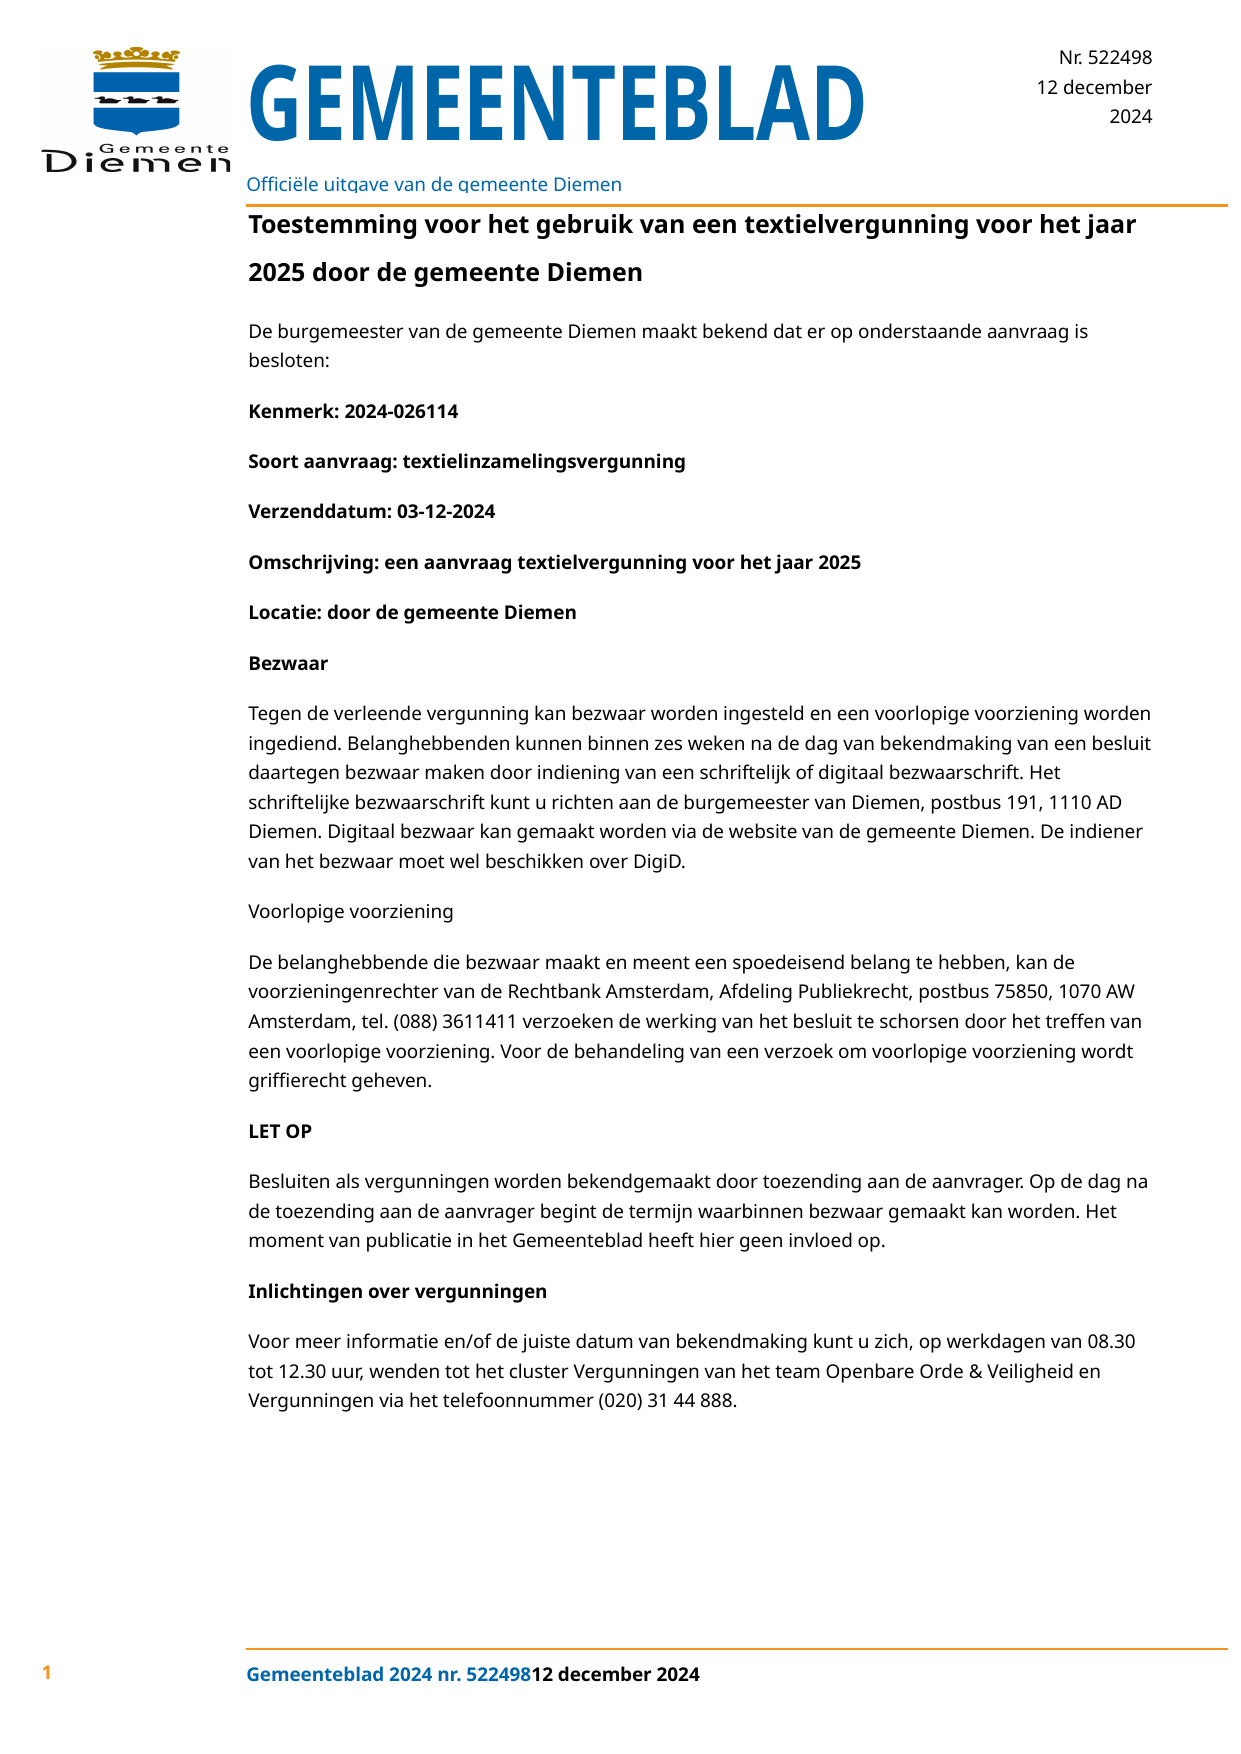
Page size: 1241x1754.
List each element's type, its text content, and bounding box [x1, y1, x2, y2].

text LET OP [248, 1118, 1152, 1144]
text Soort aanvraag: textielinzamelingsvergunning [248, 448, 1152, 474]
text Bezwaar [248, 650, 1152, 676]
text Locatie: door de gemeente Diemen [248, 599, 1152, 625]
text Toestemming voor het gebruik van een textielvergunning voor het jaar 2025 door de gemeente Diemen [248, 207, 1152, 288]
text Voorlopige voorziening [248, 899, 1152, 924]
text Inlichtingen over vergunningen [248, 1278, 1152, 1304]
text Tegen de verleende vergunning kan bezwaar worden ingesteld en een voorlopige voorziening worden ingediend. Belanghebbenden kunnen binnen zes weken na de dag van bekendmaking van een besluit daartegen bezwaar maken door indiening van een schriftelijk of digitaal bezwaarschrift. Het schriftelijke bezwaarschrift kunt u richten aan de burgemeester van Diemen, postbus 191, 1110 AD Diemen. Digitaal bezwaar kan gemaakt worden via de website van de gemeente Diemen. De indiener van het bezwaar moet wel beschikken over DigiD. [248, 700, 1152, 874]
text Voor meer informatie en/of de juiste datum van bekendmaking kunt u zich, op werkdagen van 08.30 tot 12.30 uur, wenden tot het cluster Vergunningen van het team Openbare Orde & Veiligheid en Vergunningen via het telefoonnummer (020) 31 44 888. [248, 1328, 1152, 1413]
text Omschrijving: een aanvraag textielvergunning voor het jaar 2025 [248, 549, 1152, 575]
text Besluiten als vergunningen worden bekendgemaakt door toezending aan de aanvrager. Op de dag na de toezending aan de aanvrager begint de termijn waarbinnen bezwaar gemaakt kan worden. Het moment van publicatie in het Gemeenteblad heeft hier geen invloed op. [248, 1168, 1152, 1253]
text De burgemeester van de gemeente Diemen maakt bekend dat er op onderstaande aanvraag is besloten: [248, 318, 1152, 373]
text Kenmerk: 2024-026114 [248, 398, 1152, 424]
text Verzenddatum: 03-12-2024 [248, 499, 1152, 524]
text De belanghebbende die bezwaar maakt en meent een spoedeisend belang te hebben, kan de voorzieningenrechter van de Rechtbank Amsterdam, Afdeling Publiekrecht, postbus 75850, 1070 AW Amsterdam, tel. (088) 3611411 verzoeken de werking van het besluit te schorsen door het treffen van een voorlopige voorziening. Voor de behandeling van een verzoek om voorlopige voorziening wordt griffierecht geheven. [248, 949, 1152, 1093]
picture [41, 47, 231, 172]
